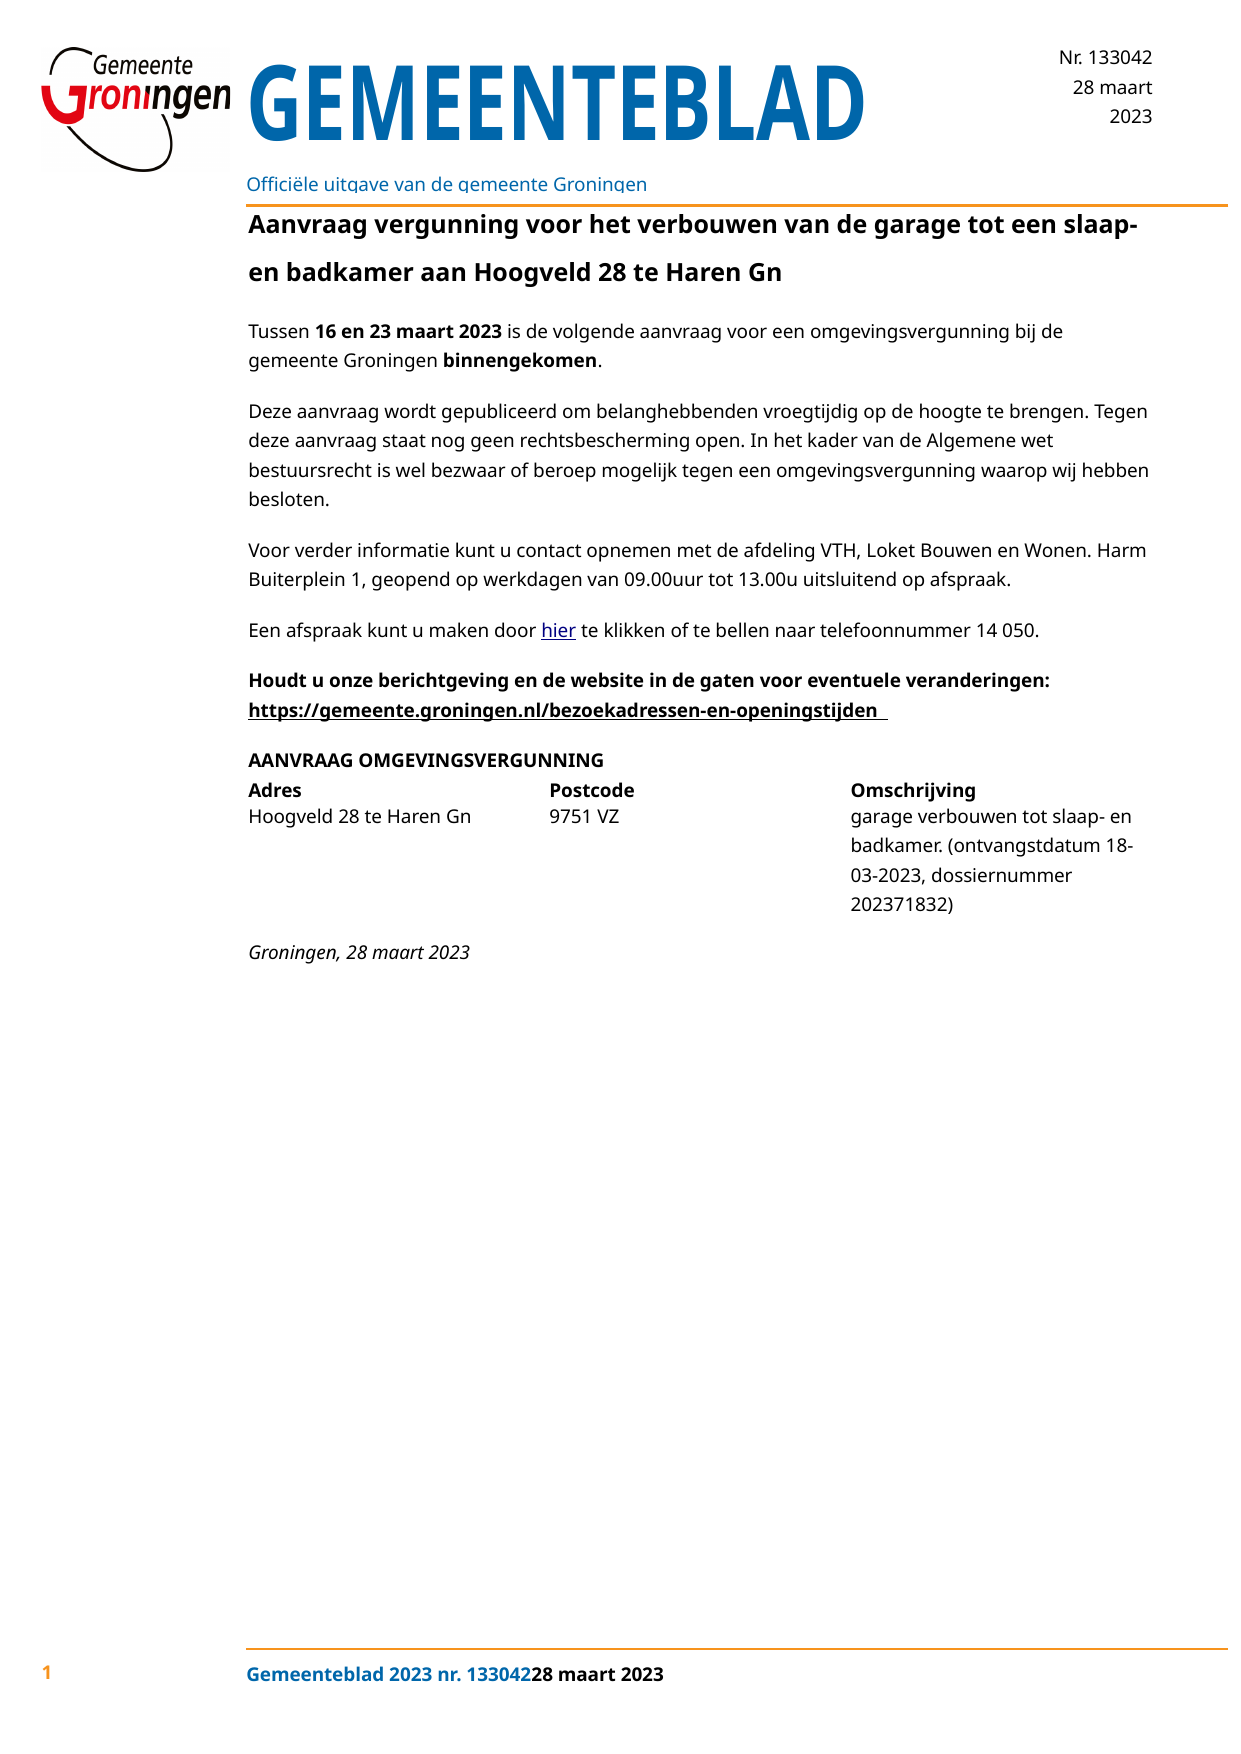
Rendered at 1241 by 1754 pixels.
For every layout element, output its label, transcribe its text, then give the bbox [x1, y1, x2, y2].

table_cell Hoogveld 28 te Haren Gn [248, 803, 549, 917]
table_cell 9751 VZ [549, 803, 850, 917]
table_header Postcode [549, 777, 850, 803]
table_cell garage verbouwen tot slaap- en badkamer. (ontvangstdatum 18-03-2023, dossiernummer 202371832) [850, 803, 1152, 917]
text Deze aanvraag wordt gepubliceerd om belanghebbenden vroegtijdig op de hoogte te brengen. Tegen deze aanvraag staat nog geen rechtsbescherming open. In het kader van de Algemene wet bestuursrecht is wel bezwaar of beroep mogelijk tegen een omgevingsvergunning waarop wij hebben besloten. [248, 398, 1152, 512]
text Houdt u onze berichtgeving en de website in de gaten voor eventuele veranderingen: https://gemeente.groningen.nl/bezoekadressen-en-openingstijden [248, 667, 1152, 723]
text Aanvraag vergunning voor het verbouwen van de garage tot een slaap- en badkamer aan Hoogveld 28 te Haren Gn [248, 207, 1152, 288]
table_header Omschrijving [850, 777, 1152, 803]
text Tussen 16 en 23 maart 2023 is de volgende aanvraag voor een omgevingsvergunning bij de gemeente Groningen binnengekomen. [248, 318, 1152, 373]
picture [41, 47, 231, 172]
text Voor verder informatie kunt u contact opnemen met de afdeling VTH, Loket Bouwen en Wonen. Harm Buiterplein 1, geopend op werkdagen van 09.00uur tot 13.00u uitsluitend op afspraak. [248, 537, 1152, 592]
text Groningen, 28 maart 2023 [248, 939, 1152, 964]
text AANVRAAG OMGEVINGSVERGUNNING [248, 747, 1152, 773]
table_header Adres [248, 777, 549, 803]
text Een afspraak kunt u maken door hier te klikken of te bellen naar telefoonnummer 14 050. [248, 617, 1152, 643]
